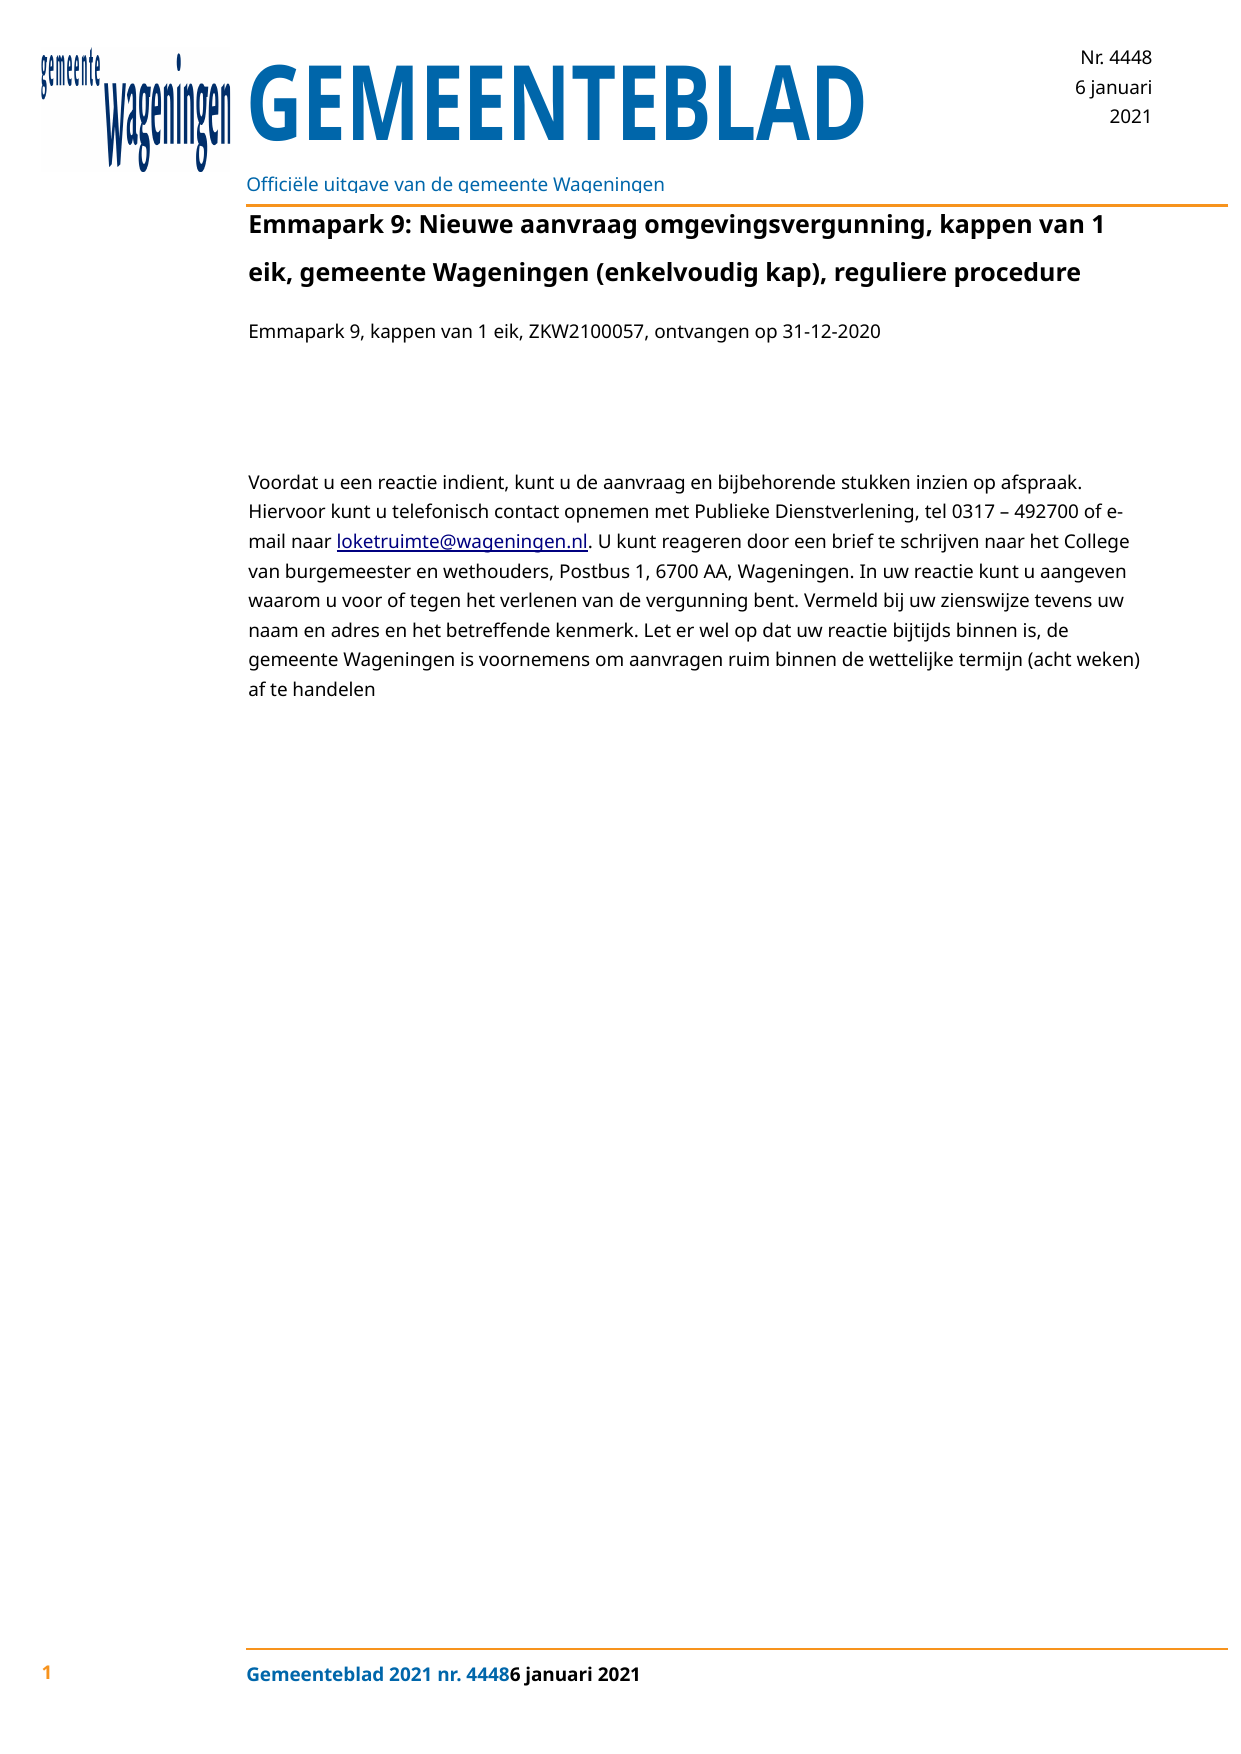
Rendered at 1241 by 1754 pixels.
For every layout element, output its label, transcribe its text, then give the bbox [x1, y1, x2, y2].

picture [41, 47, 231, 172]
text Voordat u een reactie indient, kunt u de aanvraag en bijbehorende stukken inzien op afspraak. Hiervoor kunt u telefonisch contact opnemen met Publieke Dienstverlening, tel 0317 – 492700 of e-mail naar loketruimte@wageningen.nl. U kunt reageren door een brief te schrijven naar het College van burgemeester en wethouders, Postbus 1, 6700 AA, Wageningen. In uw reactie kunt u aangeven waarom u voor of tegen het verlenen van de vergunning bent. Vermeld bij uw zienswijze tevens uw naam en adres en het betreffende kenmerk. Let er wel op dat uw reactie bijtijds binnen is, de gemeente Wageningen is voornemens om aanvragen ruim binnen de wettelijke termijn (acht weken) af te handelen [248, 469, 1152, 702]
text Emmapark 9, kappen van 1 eik, ZKW2100057, ontvangen op 31-12-2020 [248, 318, 1152, 344]
text Emmapark 9: Nieuwe aanvraag omgevingsvergunning, kappen van 1 eik, gemeente Wageningen (enkelvoudig kap), reguliere procedure [248, 207, 1152, 288]
